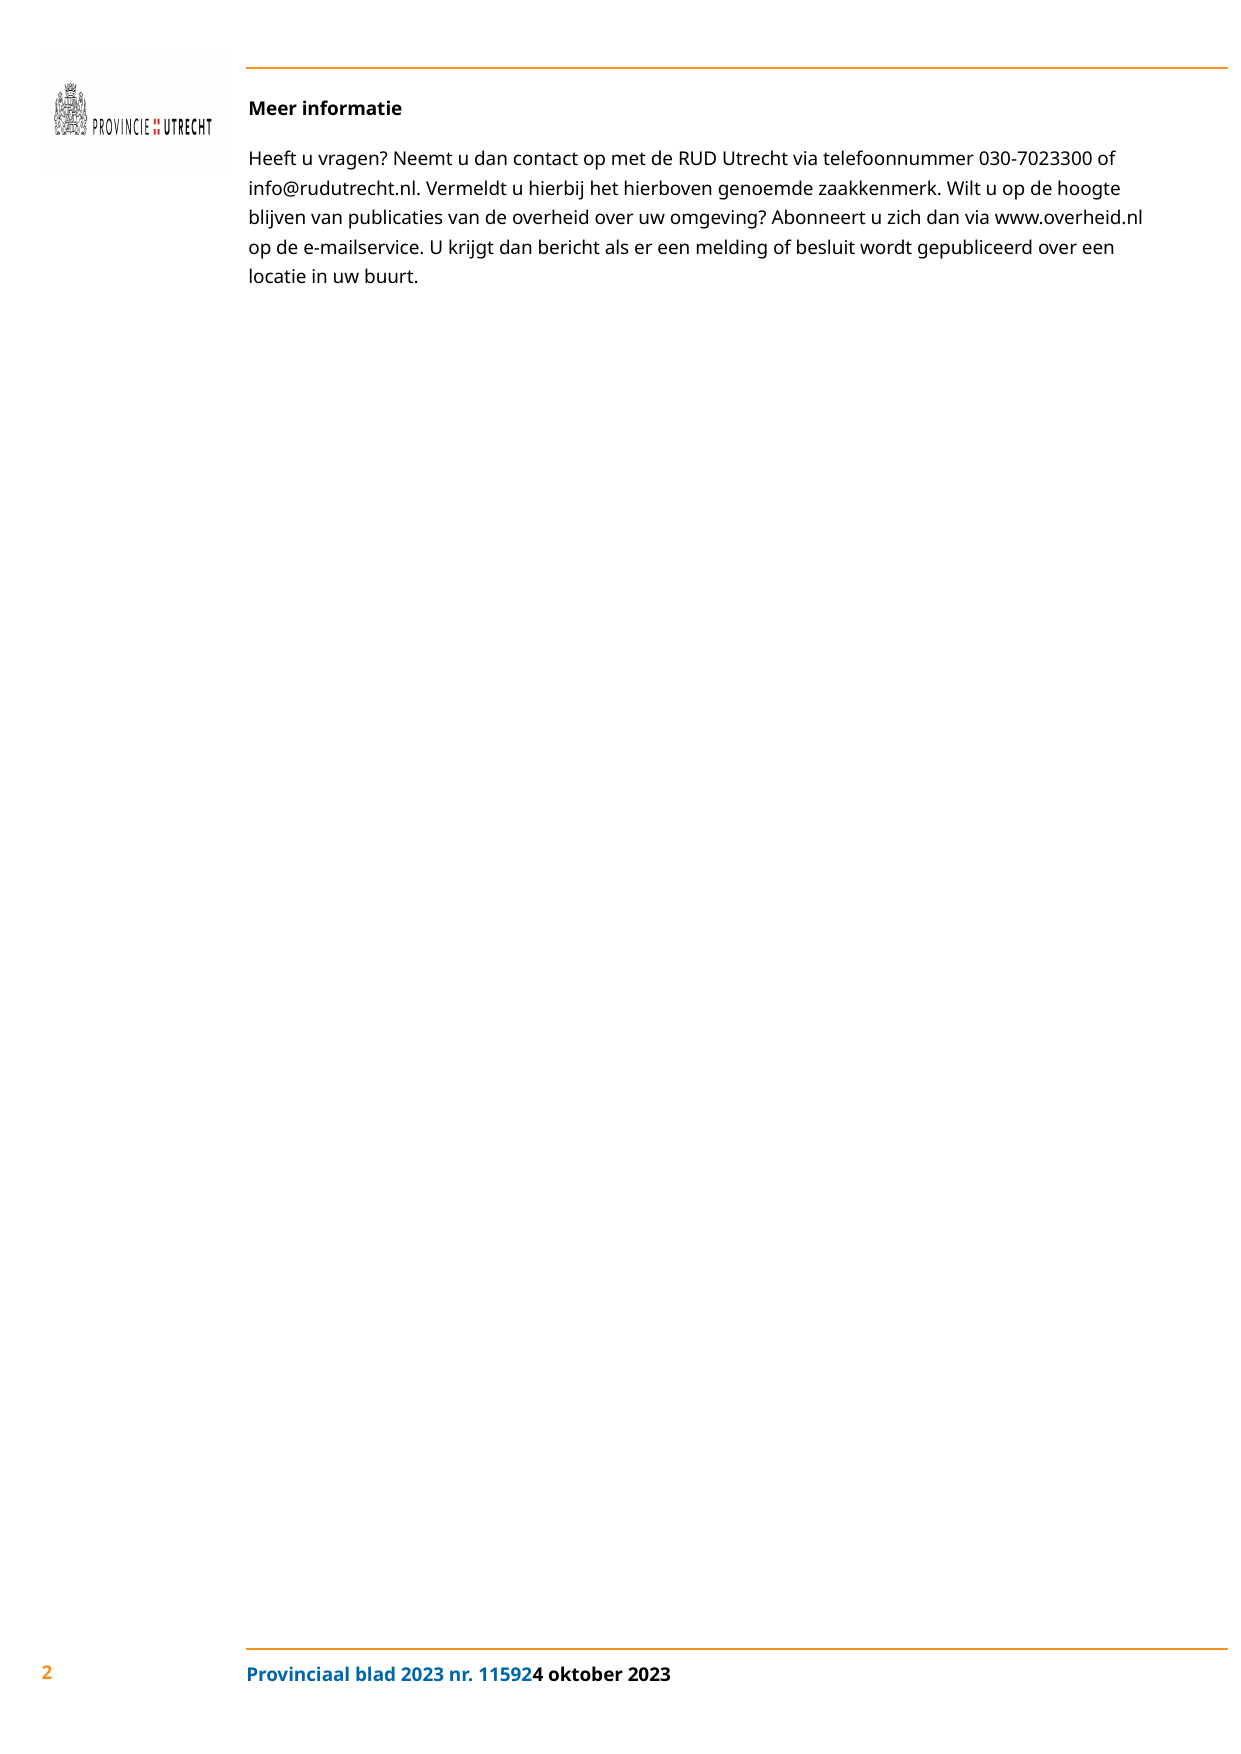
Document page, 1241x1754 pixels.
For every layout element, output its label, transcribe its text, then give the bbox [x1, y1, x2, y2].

picture [41, 47, 231, 172]
text Heeft u vragen? Neemt u dan contact op met de RUD Utrecht via telefoonnummer 030-7023300 of info@rudutrecht.nl. Vermeldt u hierbij het hierboven genoemde zaakkenmerk. Wilt u op de hoogte blijven van publicaties van de overheid over uw omgeving? Abonneert u zich dan via www.overheid.nl op de e-mailservice. U krijgt dan bericht als er een melding of besluit wordt gepubliceerd over een locatie in uw buurt. [248, 145, 1152, 289]
text Meer informatie [248, 95, 1152, 121]
